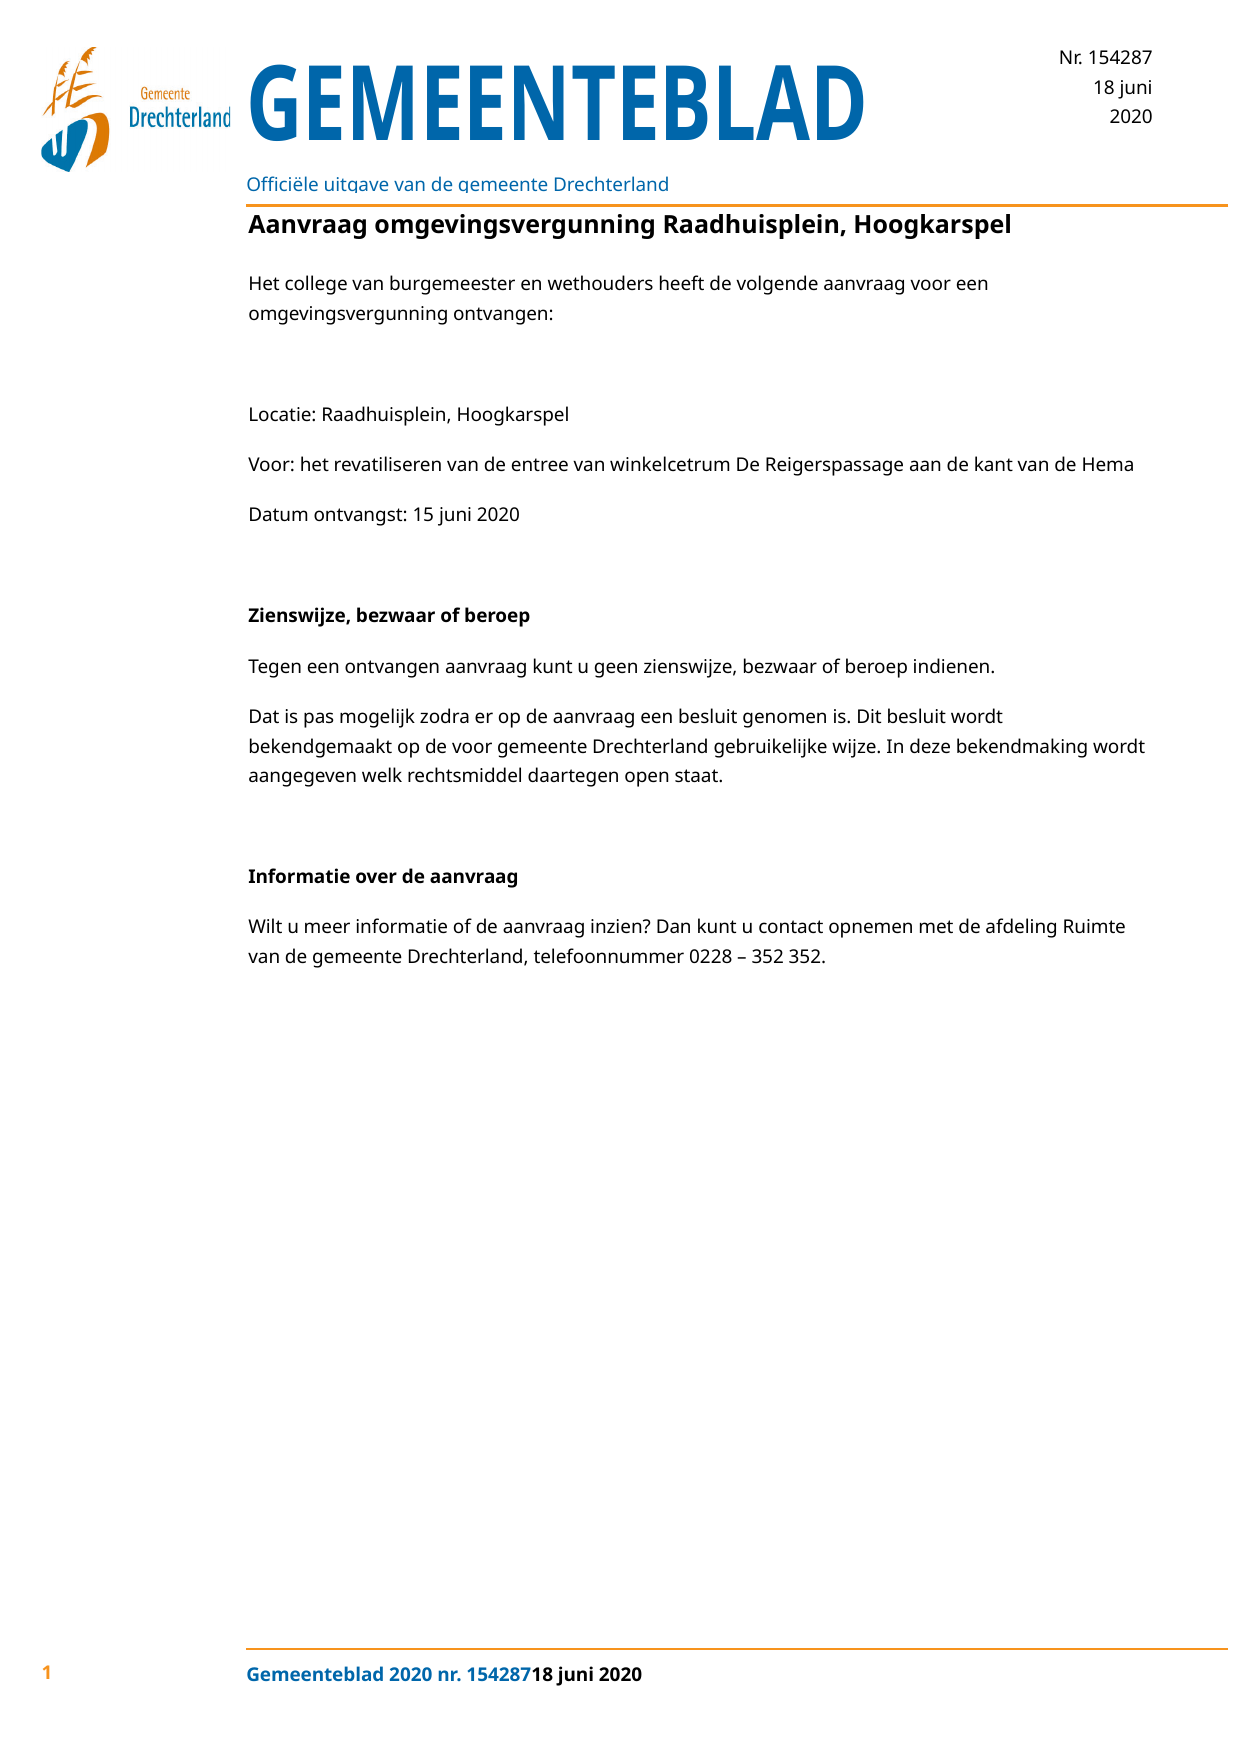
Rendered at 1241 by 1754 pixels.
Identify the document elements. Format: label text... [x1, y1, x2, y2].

picture [41, 47, 231, 172]
picture [226, 115, 231, 124]
text Informatie over de aanvraag [248, 863, 1152, 889]
text Aanvraag omgevingsvergunning Raadhuisplein, Hoogkarspel [248, 207, 1152, 241]
text Zienswijze, bezwaar of beroep [248, 602, 1152, 628]
picture [41, 158, 64, 172]
text Het college van burgemeester en wethouders heeft de volgende aanvraag voor een omgevingsvergunning ontvangen: [248, 270, 1152, 326]
text Dat is pas mogelijk zodra er op de aanvraag een besluit genomen is. Dit besluit wordt bekendgemaakt op de voor gemeente Drechterland gebruikelijke wijze. In deze bekendmaking wordt aangegeven welk rechtsmiddel daartegen open staat. [248, 703, 1152, 788]
text Locatie: Raadhuisplein, Hoogkarspel [248, 401, 1152, 426]
text Datum ontvangst: 15 juni 2020 [248, 502, 1152, 527]
text Wilt u meer informatie of de aanvraag inzien? Dan kunt u contact opnemen met de afdeling Ruimte van de gemeente Drechterland, telefoonnummer 0228 – 352 352. [248, 914, 1152, 969]
text Tegen een ontvangen aanvraag kunt u geen zienswijze, bezwaar of beroep indienen. [248, 653, 1152, 678]
text Voor: het revatiliseren van de entree van winkelcetrum De Reigerspassage aan de kant van de Hema [248, 451, 1152, 477]
